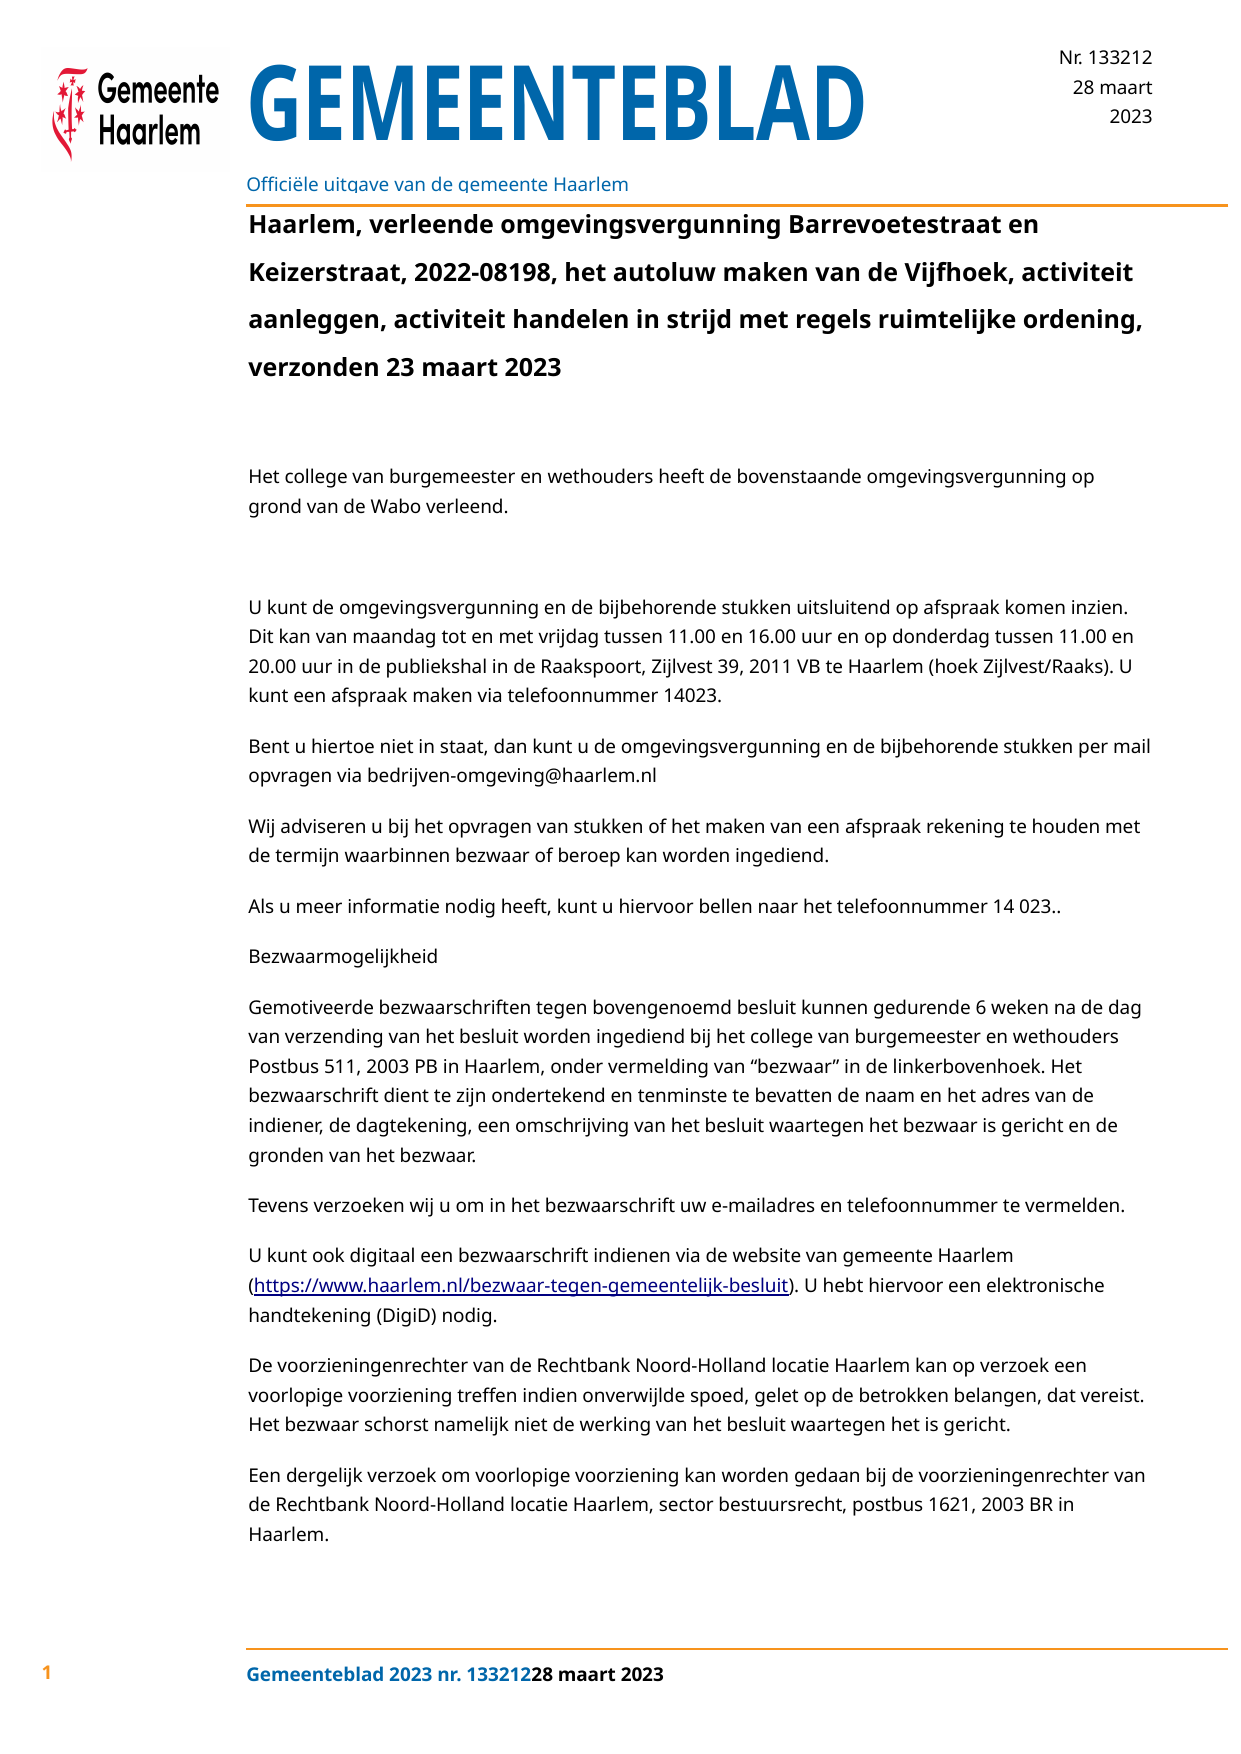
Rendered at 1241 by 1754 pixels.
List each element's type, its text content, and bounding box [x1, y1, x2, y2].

text U kunt ook digitaal een bezwaarschrift indienen via de website van gemeente Haarlem (https://www.haarlem.nl/bezwaar-tegen-gemeentelijk-besluit). U hebt hiervoor een elektronische handtekening (DigiD) nodig. [248, 1243, 1152, 1328]
text U kunt de omgevingsvergunning en de bijbehorende stukken uitsluitend op afspraak komen inzien. Dit kan van maandag tot en met vrijdag tussen 11.00 en 16.00 uur en op donderdag tussen 11.00 en 20.00 uur in de publiekshal in de Raakspoort, Zijlvest 39, 2011 VB te Haarlem (hoek Zijlvest/Raaks). U kunt een afspraak maken via telefoonnummer 14023. [248, 594, 1152, 708]
text Als u meer informatie nodig heeft, kunt u hiervoor bellen naar het telefoonnummer 14 023.. [248, 893, 1152, 919]
text Wij adviseren u bij het opvragen van stukken of het maken van een afspraak rekening te houden met de termijn waarbinnen bezwaar of beroep kan worden ingediend. [248, 813, 1152, 868]
text Het college van burgemeester en wethouders heeft de bovenstaande omgevingsvergunning op grond van de Wabo verleend. [248, 463, 1152, 519]
text Bent u hiertoe niet in staat, dan kunt u de omgevingsvergunning en de bijbehorende stukken per mail opvragen via bedrijven-omgeving@haarlem.nl [248, 733, 1152, 788]
text Haarlem, verleende omgevingsvergunning Barrevoetestraat en Keizerstraat, 2022-08198, het autoluw maken van de Vijfhoek, activiteit aanleggen, activiteit handelen in strijd met regels ruimtelijke ordening, verzonden 23 maart 2023 [248, 207, 1152, 384]
text Een dergelijk verzoek om voorlopige voorziening kan worden gedaan bij de voorzieningenrechter van de Rechtbank Noord-Holland locatie Haarlem, sector bestuursrecht, postbus 1621, 2003 BR in Haarlem. [248, 1462, 1152, 1547]
text Bezwaarmogelijkheid [248, 943, 1152, 969]
text De voorzieningenrechter van de Rechtbank Noord-Holland locatie Haarlem kan op verzoek een voorlopige voorziening treffen indien onverwijlde spoed, gelet op de betrokken belangen, dat vereist. Het bezwaar schorst namelijk niet de werking van het besluit waartegen het is gericht. [248, 1352, 1152, 1437]
text Gemotiveerde bezwaarschriften tegen bovengenoemd besluit kunnen gedurende 6 weken na de dag van verzending van het besluit worden ingediend bij het college van burgemeester en wethouders Postbus 511, 2003 PB in Haarlem, onder vermelding van “bezwaar” in de linkerbovenhoek. Het bezwaarschrift dient te zijn ondertekend en tenminste te bevatten de naam en het adres van de indiener, de dagtekening, een omschrijving van het besluit waartegen het bezwaar is gericht en de gronden van het bezwaar. [248, 994, 1152, 1168]
picture [41, 47, 231, 172]
text Tevens verzoeken wij u om in het bezwaarschrift uw e-mailadres en telefoonnummer te vermelden. [248, 1192, 1152, 1218]
